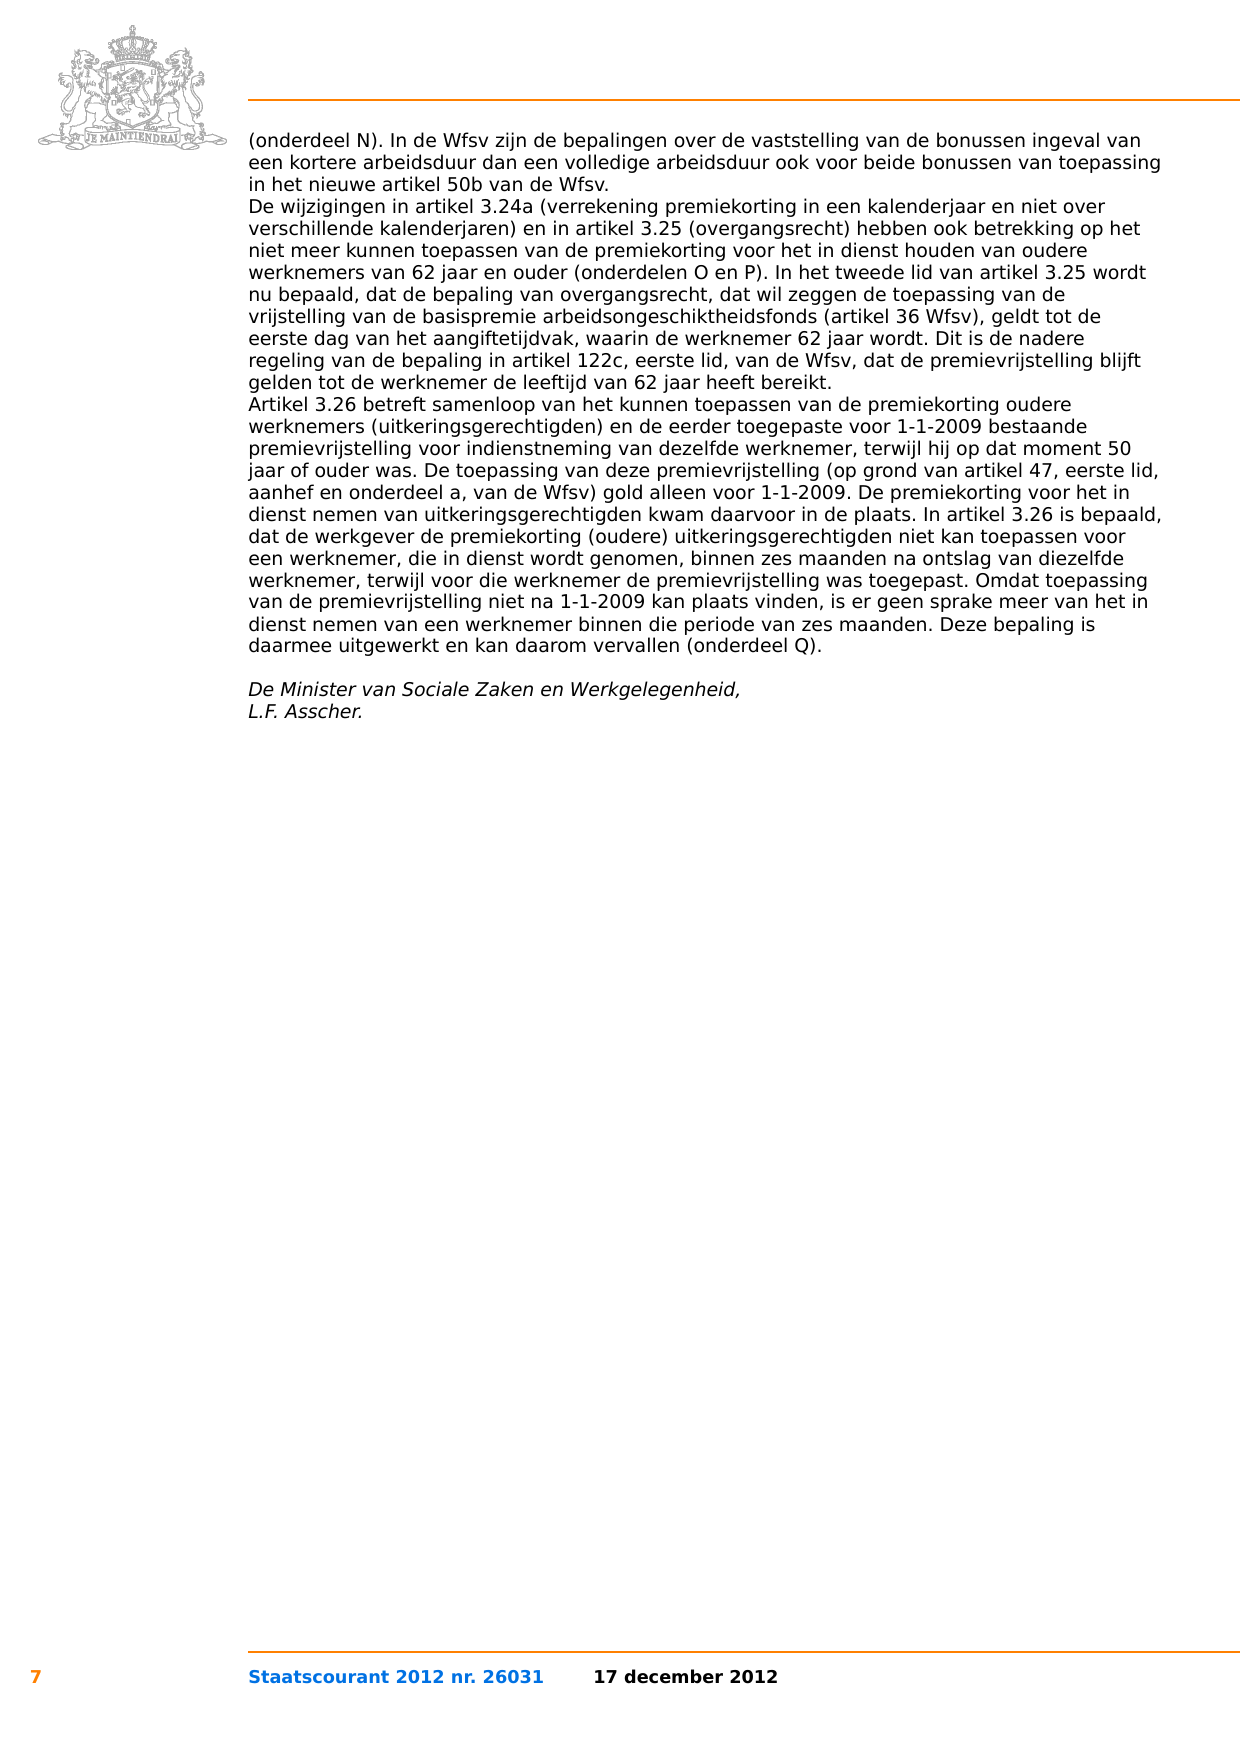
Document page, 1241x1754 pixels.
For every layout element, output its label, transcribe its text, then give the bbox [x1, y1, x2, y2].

text Artikel 3.26 betreft samenloop van het kunnen toepassen van de premiekorting oudere werknemers (uitkeringsgerechtigden) en de eerder toegepaste voor 1-1-2009 bestaande premievrijstelling voor indienstneming van dezelfde werknemer, terwijl hij op dat moment 50 jaar of ouder was. De toepassing van deze premievrijstelling (op grond van artikel 47, eerste lid, aanhef en onderdeel a, van de Wfsv) gold alleen voor 1-1-2009. De premiekorting voor het in dienst nemen van uitkeringsgerechtigden kwam daarvoor in de plaats. In artikel 3.26 is bepaald, dat de werkgever de premiekorting (oudere) uitkeringsgerechtigden niet kan toepassen voor een werknemer, die in dienst wordt genomen, binnen zes maanden na ontslag van diezelfde werknemer, terwijl voor die werknemer de premievrijstelling was toegepast. Omdat toepassing van de premievrijstelling niet na 1-1-2009 kan plaats vinden, is er geen sprake meer van het in dienst nemen van een werknemer binnen die periode van zes maanden. Deze bepaling is daarmee uitgewerkt en kan daarom vervallen (onderdeel Q). [248, 394, 1163, 657]
text (onderdeel N). In de Wfsv zijn de bepalingen over de vaststelling van de bonussen ingeval van een kortere arbeidsduur dan een volledige arbeidsduur ook voor beide bonussen van toepassing in het nieuwe artikel 50b van de Wfsv. [248, 130, 1163, 196]
text De Minister van Sociale Zaken en Werkgelegenheid, L.F. Asscher. [248, 679, 1163, 723]
picture [38, 25, 227, 150]
text De wijzigingen in artikel 3.24a (verrekening premiekorting in een kalenderjaar en niet over verschillende kalenderjaren) en in artikel 3.25 (overgangsrecht) hebben ook betrekking op het niet meer kunnen toepassen van de premiekorting voor het in dienst houden van oudere werknemers van 62 jaar en ouder (onderdelen O en P). In het tweede lid van artikel 3.25 wordt nu bepaald, dat de bepaling van overgangsrecht, dat wil zeggen de toepassing van de vrijstelling van de basispremie arbeidsongeschiktheidsfonds (artikel 36 Wfsv), geldt tot de eerste dag van het aangiftetijdvak, waarin de werknemer 62 jaar wordt. Dit is de nadere regeling van de bepaling in artikel 122c, eerste lid, van de Wfsv, dat de premievrijstelling blijft gelden tot de werknemer de leeftijd van 62 jaar heeft bereikt. [248, 196, 1163, 394]
